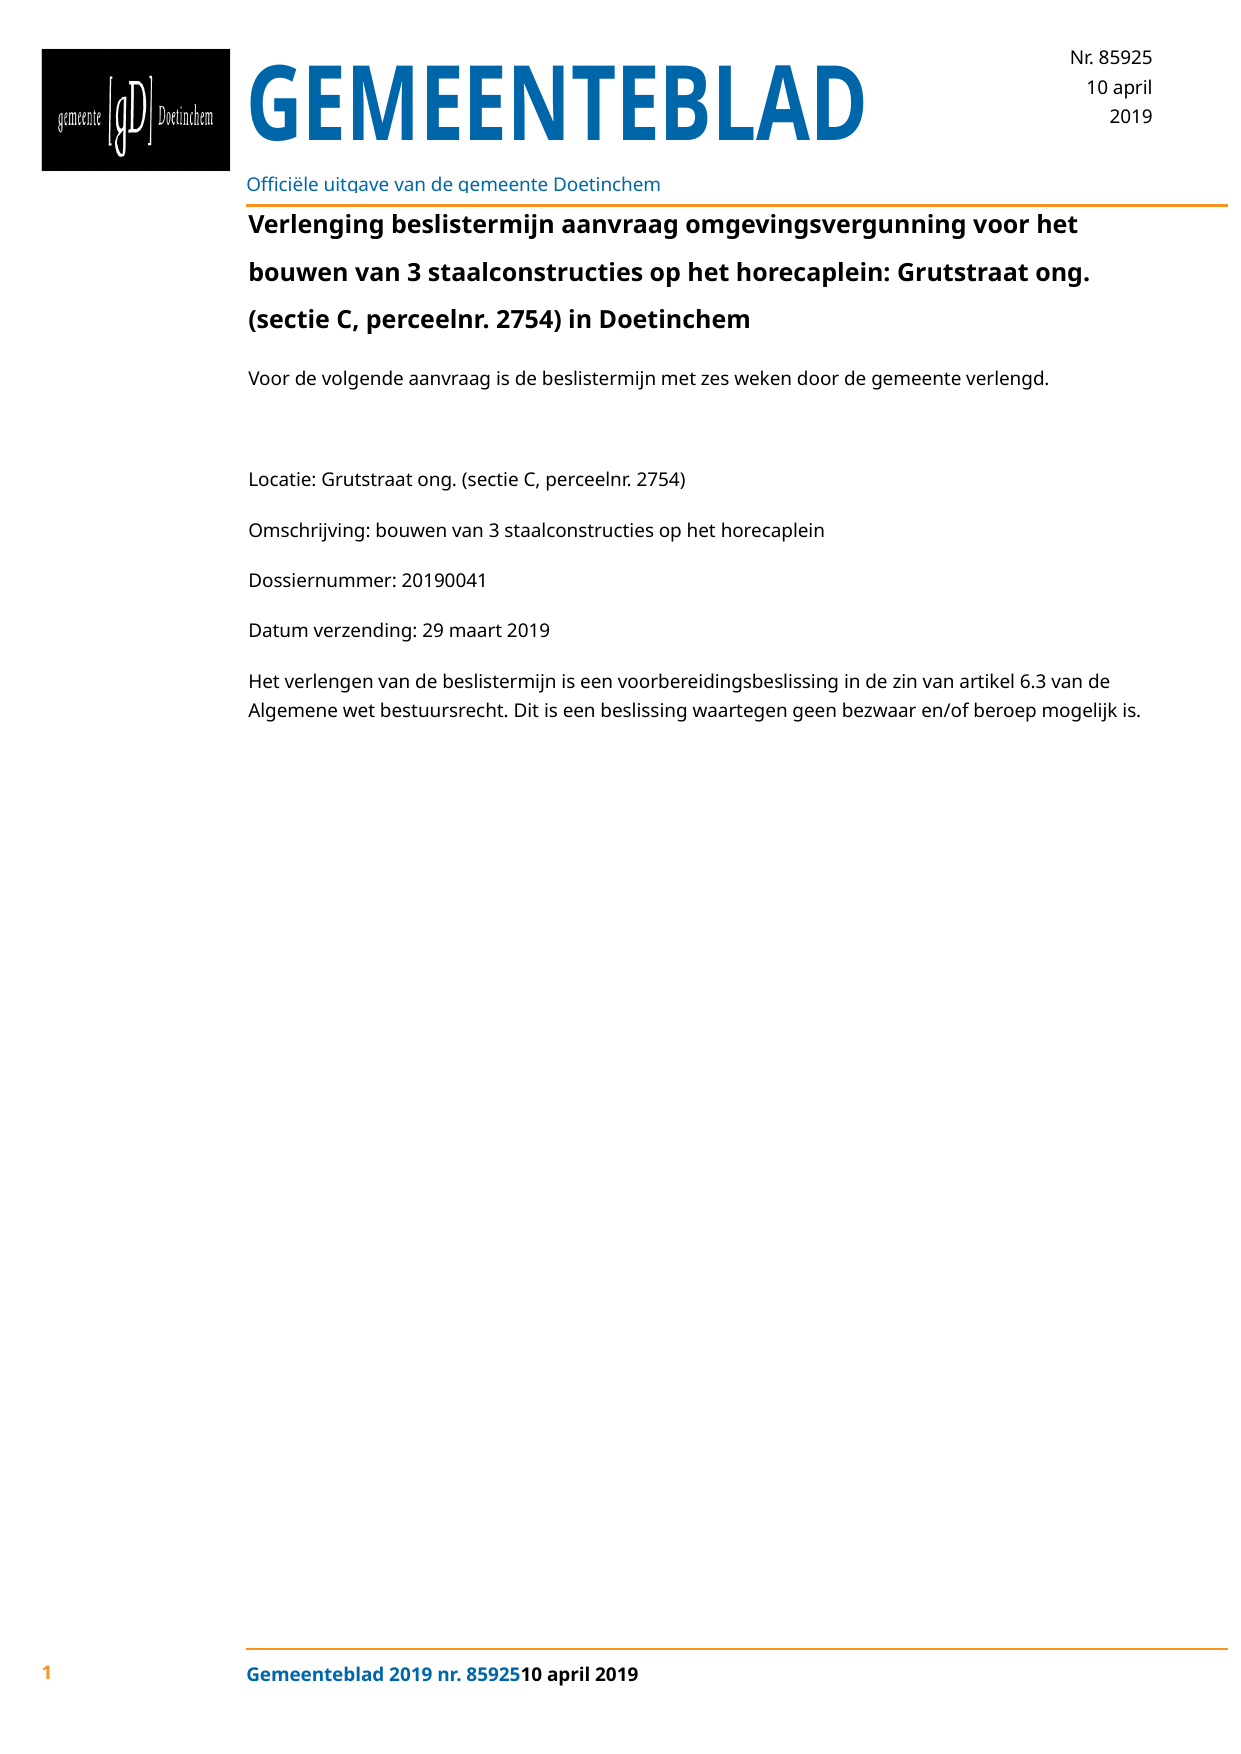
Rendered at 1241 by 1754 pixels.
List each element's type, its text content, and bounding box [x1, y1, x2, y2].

text Voor de volgende aanvraag is de beslistermijn met zes weken door de gemeente verlengd. [248, 366, 1152, 391]
text Het verlengen van de beslistermijn is een voorbereidingsbeslissing in de zin van artikel 6.3 van de Algemene wet bestuursrecht. Dit is een beslissing waartegen geen bezwaar en/of beroep mogelijk is. [248, 668, 1152, 723]
text Locatie: Grutstraat ong. (sectie C, perceelnr. 2754) [248, 466, 1152, 492]
text Omschrijving: bouwen van 3 staalconstructies op het horecaplein [248, 517, 1152, 542]
text Dossiernummer: 20190041 [248, 567, 1152, 593]
text Datum verzending: 29 maart 2019 [248, 618, 1152, 643]
picture [41, 47, 231, 172]
text Verlenging beslistermijn aanvraag omgevingsvergunning voor het bouwen van 3 staalconstructies op het horecaplein: Grutstraat ong. (sectie C, perceelnr. 2754) in Doetinchem [248, 207, 1152, 336]
